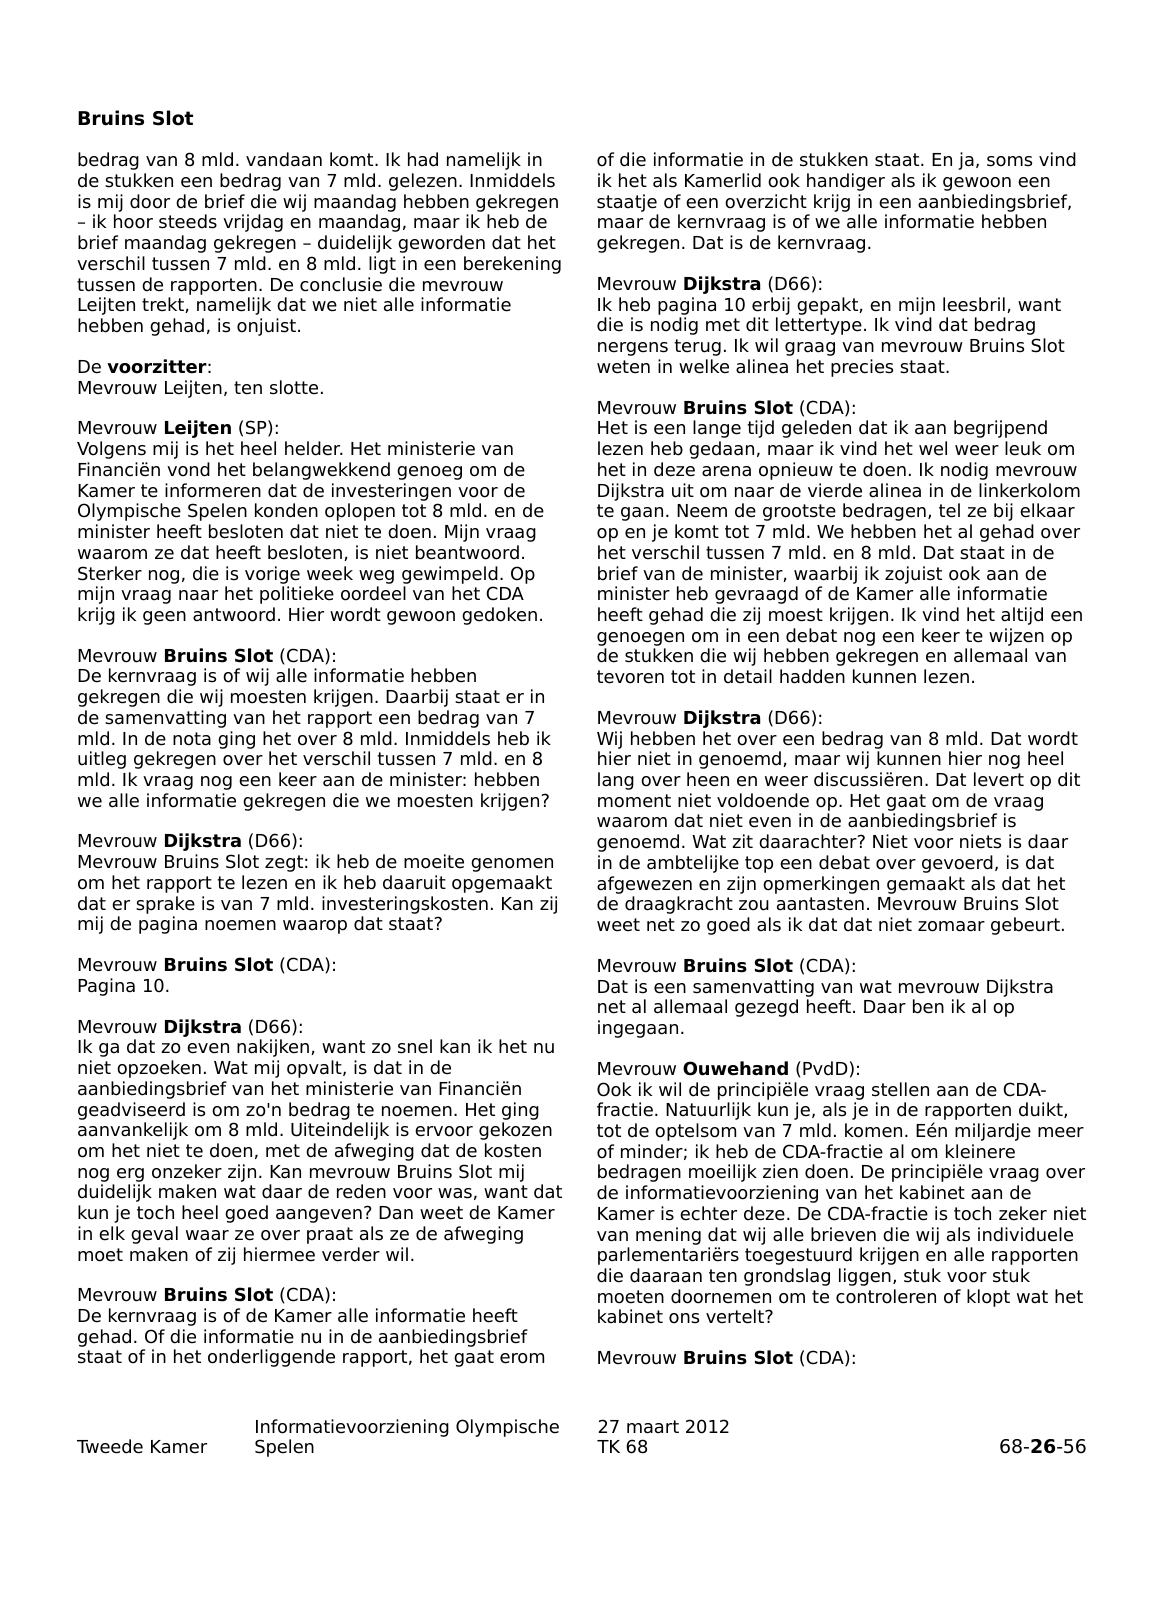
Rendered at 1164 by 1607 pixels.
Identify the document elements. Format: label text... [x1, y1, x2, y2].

text De voorzitter: [77, 357, 567, 377]
text Mevrouw Bruins Slot (CDA): [77, 646, 567, 666]
text De kernvraag is of wij alle informatie hebben gekregen die wij moesten krijgen. Daarbij staat er in de samenvatting van het rapport een bedrag van 7 mld. In de nota ging het over 8 mld. Inmiddels heb ik uitleg gekregen over het verschil tussen 7 mld. en 8 mld. Ik vraag nog een keer aan de minister: hebben we alle informatie gekregen die we moesten krijgen? [77, 666, 567, 811]
text De kernvraag is of de Kamer alle informatie heeft gehad. Of die informatie nu in de aanbiedingsbrief staat of in het onderliggende rapport, het gaat erom [77, 1306, 567, 1368]
text Mevrouw Ouwehand (PvdD): [596, 1059, 1087, 1079]
text Mevrouw Dijkstra (D66): [77, 1016, 567, 1037]
text bedrag van 8 mld. vandaan komt. Ik had namelijk in de stukken een bedrag van 7 mld. gelezen. Inmiddels is mij door de brief die wij maandag hebben gekregen – ik hoor steeds vrijdag en maandag, maar ik heb de brief maandag gekregen – duidelijk geworden dat het verschil tussen 7 mld. en 8 mld. ligt in een berekening tussen de rapporten. De conclusie die mevrouw Leijten trekt, namelijk dat we niet alle informatie hebben gehad, is onjuist. [77, 150, 567, 337]
text Mevrouw Dijkstra (D66): [77, 831, 567, 852]
text Ook ik wil de principiële vraag stellen aan de CDA-fractie. Natuurlijk kun je, als je in de rapporten duikt, tot de optelsom van 7 mld. komen. Eén miljardje meer of minder; ik heb de CDA-fractie al om kleinere bedragen moeilijk zien doen. De principiële vraag over de informatievoorziening van het kabinet aan de Kamer is echter deze. De CDA-fractie is toch zeker niet van mening dat wij alle brieven die wij als individuele parlementariërs toegestuurd krijgen en alle rapporten die daaraan ten grondslag liggen, stuk voor stuk moeten doornemen om te controleren of klopt wat het kabinet ons vertelt? [596, 1079, 1087, 1328]
text Wij hebben het over een bedrag van 8 mld. Dat wordt hier niet in genoemd, maar wij kunnen hier nog heel lang over heen en weer discussiëren. Dat levert op dit moment niet voldoende op. Het gaat om de vraag waarom dat niet even in de aanbiedingsbrief is genoemd. Wat zit daarachter? Niet voor niets is daar in de ambtelijke top een debat over gevoerd, is dat afgewezen en zijn opmerkingen gemaakt als dat het de draagkracht zou aantasten. Mevrouw Bruins Slot weet net zo goed als ik dat dat niet zomaar gebeurt. [596, 728, 1087, 936]
text Mevrouw Dijkstra (D66): [596, 708, 1087, 728]
text of die informatie in de stukken staat. En ja, soms vind ik het als Kamerlid ook handiger als ik gewoon een staatje of een overzicht krijg in een aanbiedingsbrief, maar de kernvraag is of we alle informatie hebben gekregen. Dat is de kernvraag. [596, 150, 1087, 254]
text Mevrouw Bruins Slot (CDA): [77, 955, 567, 976]
text Ik ga dat zo even nakijken, want zo snel kan ik het nu niet opzoeken. Wat mij opvalt, is dat in de aanbiedingsbrief van het ministerie van Financiën geadviseerd is om zo'n bedrag te noemen. Het ging aanvankelijk om 8 mld. Uiteindelijk is ervoor gekozen om het niet te doen, met de afweging dat de kosten nog erg onzeker zijn. Kan mevrouw Bruins Slot mij duidelijk maken wat daar de reden voor was, want dat kun je toch heel goed aangeven? Dan weet de Kamer in elk geval waar ze over praat als ze de afweging moet maken of zij hiermee verder wil. [77, 1037, 567, 1265]
text Het is een lange tijd geleden dat ik aan begrijpend lezen heb gedaan, maar ik vind het wel weer leuk om het in deze arena opnieuw te doen. Ik nodig mevrouw Dijkstra uit om naar de vierde alinea in de linkerkolom te gaan. Neem de grootste bedragen, tel ze bij elkaar op en je komt tot 7 mld. We hebben het al gehad over het verschil tussen 7 mld. en 8 mld. Dat staat in de brief van de minister, waarbij ik zojuist ook aan de minister heb gevraagd of de Kamer alle informatie heeft gehad die zij moest krijgen. Ik vind het altijd een genoegen om in een debat nog een keer te wijzen op de stukken die wij hebben gekregen en allemaal van tevoren tot in detail hadden kunnen lezen. [596, 418, 1087, 688]
text Mevrouw Bruins Slot (CDA): [596, 956, 1087, 976]
text Ik heb pagina 10 erbij gepakt, en mijn leesbril, want die is nodig met dit lettertype. Ik vind dat bedrag nergens terug. Ik wil graag van mevrouw Bruins Slot weten in welke alinea het precies staat. [596, 294, 1087, 377]
text Mevrouw Dijkstra (D66): [596, 274, 1087, 294]
text Mevrouw Bruins Slot zegt: ik heb de moeite genomen om het rapport te lezen en ik heb daaruit opgemaakt dat er sprake is van 7 mld. investeringskosten. Kan zij mij de pagina noemen waarop dat staat? [77, 852, 567, 935]
text Volgens mij is het heel helder. Het ministerie van Financiën vond het belangwekkend genoeg om de Kamer te informeren dat de investeringen voor de Olympische Spelen konden oplopen tot 8 mld. en de minister heeft besloten dat niet te doen. Mijn vraag waarom ze dat heeft besloten, is niet beantwoord. Sterker nog, die is vorige week weg gewimpeld. Op mijn vraag naar het politieke oordeel van het CDA krijg ik geen antwoord. Hier wordt gewoon gedoken. [77, 439, 567, 626]
text Mevrouw Bruins Slot (CDA): [596, 397, 1087, 418]
text Dat is een samenvatting van wat mevrouw Dijkstra net al allemaal gezegd heeft. Daar ben ik al op ingegaan. [596, 976, 1087, 1039]
text Mevrouw Leijten, ten slotte. [77, 377, 567, 398]
text Mevrouw Bruins Slot (CDA): [596, 1348, 1087, 1369]
text Mevrouw Leijten (SP): [77, 418, 567, 439]
text Pagina 10. [77, 976, 567, 996]
text Mevrouw Bruins Slot (CDA): [77, 1285, 567, 1306]
